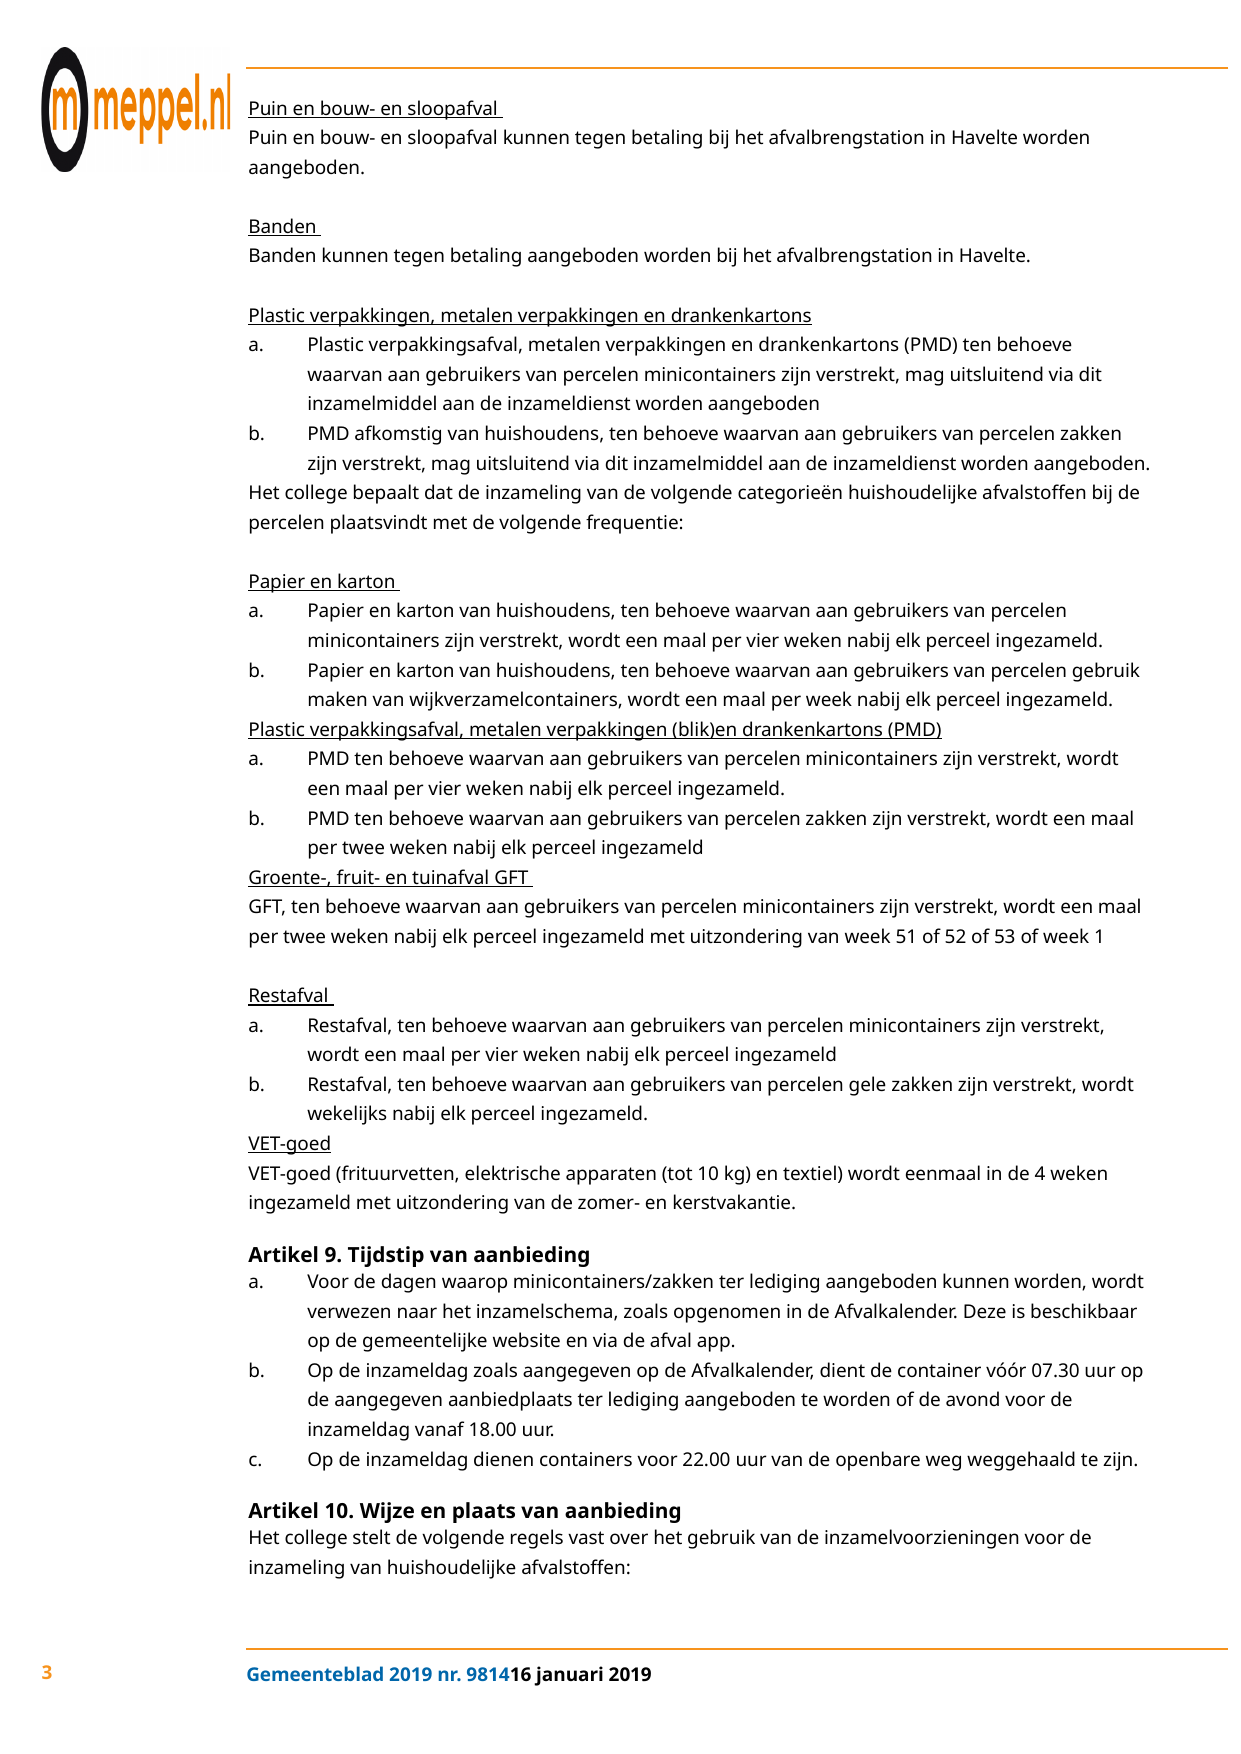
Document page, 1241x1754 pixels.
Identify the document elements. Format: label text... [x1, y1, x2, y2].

list Op de inzameldag dienen containers voor 22.00 uur van de openbare weg weggehaald te zijn. [248, 1446, 1152, 1471]
text Het college stelt de volgende regels vast over het gebruik van de inzamelvoorzieningen voor de inzameling van huishoudelijke afvalstoffen: [248, 1524, 1152, 1580]
list PMD afkomstig van huishoudens, ten behoeve waarvan aan gebruikers van percelen zakken zijn verstrekt, mag uitsluitend via dit inzamelmiddel aan de inzameldienst worden aangeboden. [248, 420, 1152, 476]
list Restafval, ten behoeve waarvan aan gebruikers van percelen minicontainers zijn verstrekt, wordt een maal per vier weken nabij elk perceel ingezameld [248, 1012, 1152, 1067]
text Puin en bouw- en sloopafval [248, 95, 1152, 121]
list PMD ten behoeve waarvan aan gebruikers van percelen minicontainers zijn verstrekt, wordt een maal per vier weken nabij elk perceel ingezameld. [248, 746, 1152, 801]
text Artikel 10. Wijze en plaats van aanbieding [248, 1496, 1152, 1524]
list Restafval, ten behoeve waarvan aan gebruikers van percelen gele zakken zijn verstrekt, wordt wekelijks nabij elk perceel ingezameld. [248, 1071, 1152, 1126]
picture [41, 47, 231, 172]
text Plastic verpakkingen, metalen verpakkingen en drankenkartons [248, 302, 1152, 328]
text VET-goed [248, 1130, 1152, 1156]
text Groente-, fruit- en tuinafval GFT [248, 864, 1152, 890]
text GFT, ten behoeve waarvan aan gebruikers van percelen minicontainers zijn verstrekt, wordt een maal per twee weken nabij elk perceel ingezameld met uitzondering van week 51 of 52 of 53 of week 1 [248, 893, 1152, 949]
text Artikel 9. Tijdstip van aanbieding [248, 1240, 1152, 1268]
text Plastic verpakkingsafval, metalen verpakkingen (blik)en drankenkartons (PMD) [248, 716, 1152, 742]
text Restafval [248, 982, 1152, 1008]
list Op de inzameldag zoals aangegeven op de Afvalkalender, dient de container vóór 07.30 uur op de aangegeven aanbiedplaats ter lediging aangeboden te worden of de avond voor de inzameldag vanaf 18.00 uur. [248, 1357, 1152, 1442]
text Banden [248, 213, 1152, 239]
text Het college bepaalt dat de inzameling van de volgende categorieën huishoudelijke afvalstoffen bij de percelen plaatsvindt met de volgende frequentie: [248, 479, 1152, 535]
text Papier en karton [248, 568, 1152, 594]
text Puin en bouw- en sloopafval kunnen tegen betaling bij het afvalbrengstation in Havelte worden aangeboden. [248, 124, 1152, 180]
list PMD ten behoeve waarvan aan gebruikers van percelen zakken zijn verstrekt, wordt een maal per twee weken nabij elk perceel ingezameld [248, 805, 1152, 860]
text VET-goed (frituurvetten, elektrische apparaten (tot 10 kg) en textiel) wordt eenmaal in de 4 weken ingezameld met uitzondering van de zomer- en kerstvakantie. [248, 1160, 1152, 1215]
list Plastic verpakkingsafval, metalen verpakkingen en drankenkartons (PMD) ten behoeve waarvan aan gebruikers van percelen minicontainers zijn verstrekt, mag uitsluitend via dit inzamelmiddel aan de inzameldienst worden aangeboden [248, 331, 1152, 416]
text Banden kunnen tegen betaling aangeboden worden bij het afvalbrengstation in Havelte. [248, 243, 1152, 268]
list Voor de dagen waarop minicontainers/zakken ter lediging aangeboden kunnen worden, wordt verwezen naar het inzamelschema, zoals opgenomen in de Afvalkalender. Deze is beschikbaar op de gemeentelijke website en via de afval app. [248, 1268, 1152, 1353]
list Papier en karton van huishoudens, ten behoeve waarvan aan gebruikers van percelen gebruik maken van wijkverzamelcontainers, wordt een maal per week nabij elk perceel ingezameld. [248, 657, 1152, 712]
list Papier en karton van huishoudens, ten behoeve waarvan aan gebruikers van percelen minicontainers zijn verstrekt, wordt een maal per vier weken nabij elk perceel ingezameld. [248, 598, 1152, 653]
